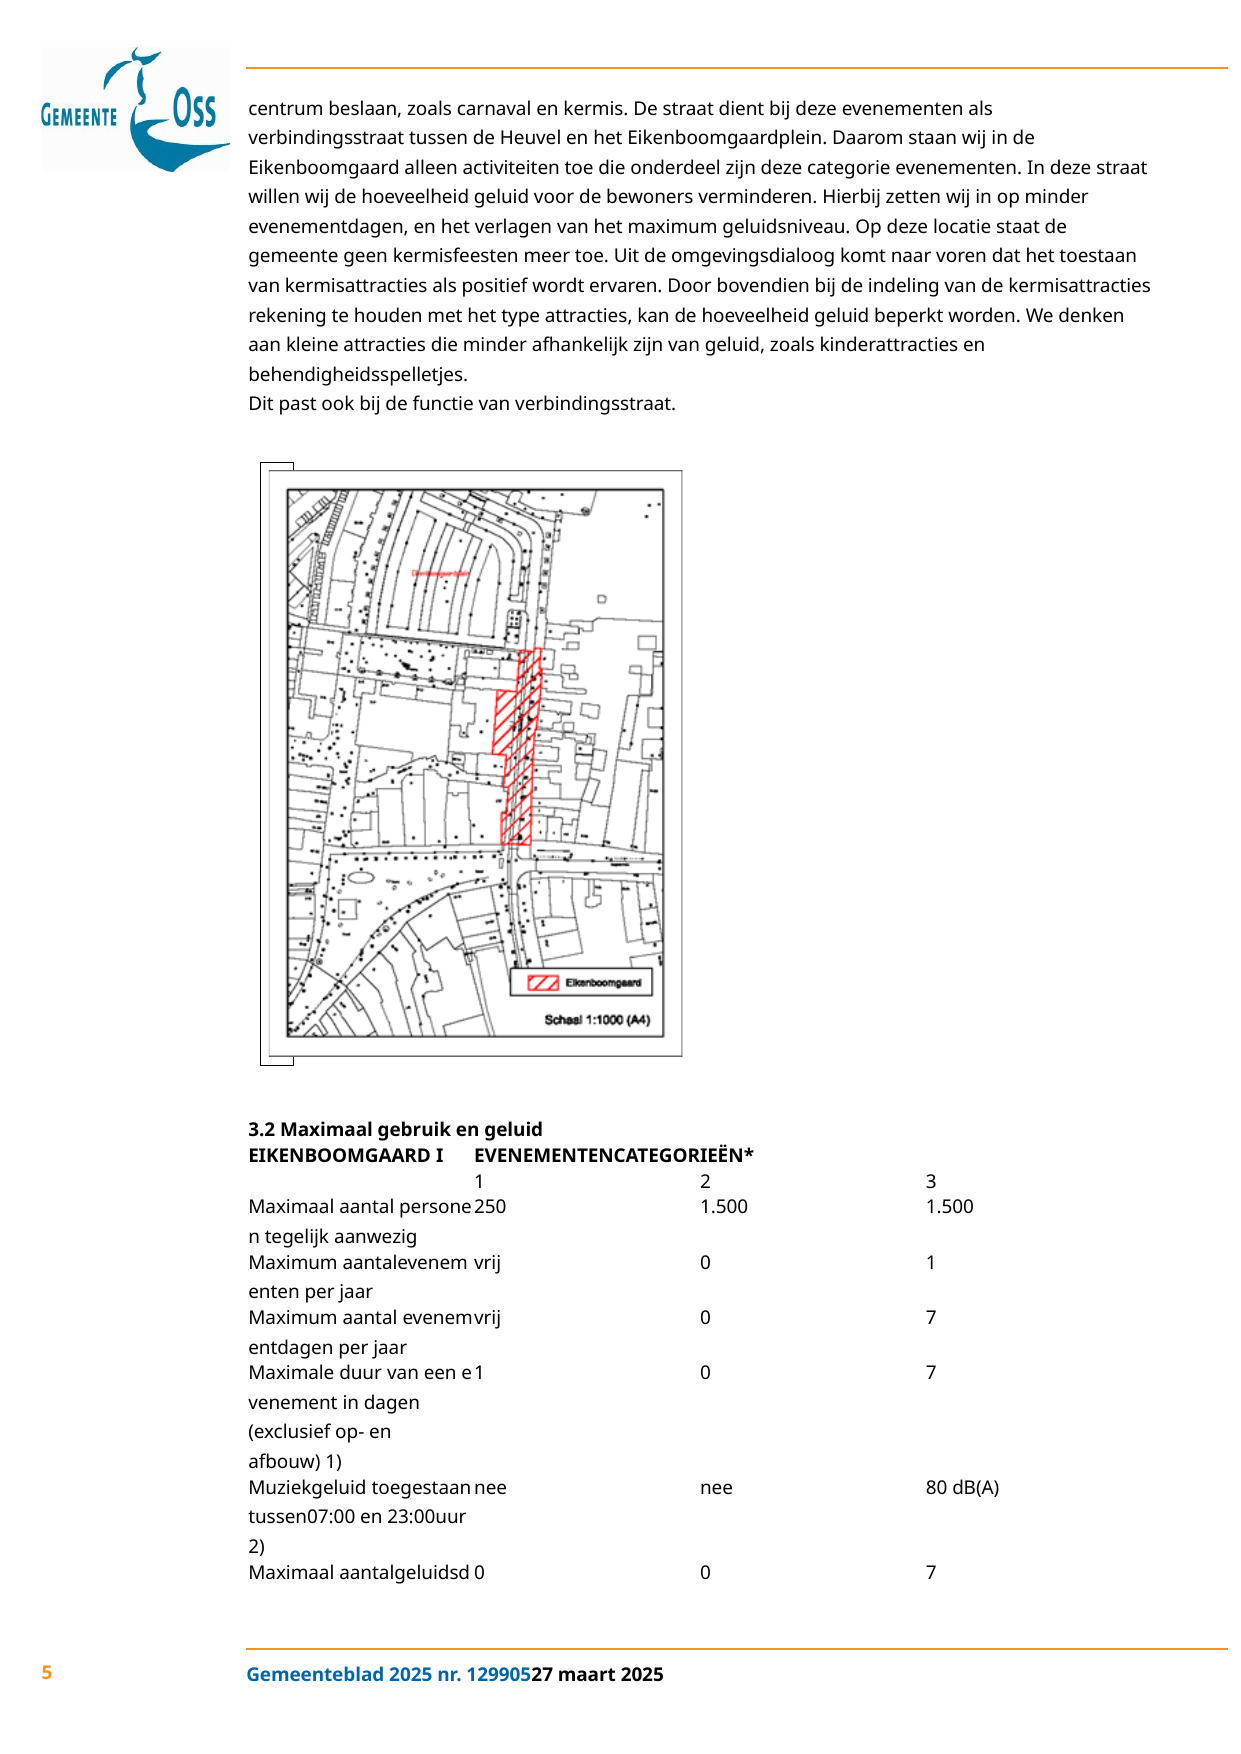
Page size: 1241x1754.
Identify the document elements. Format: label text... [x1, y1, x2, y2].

text 3.2 Maximaal gebruik en geluid [248, 1116, 1152, 1142]
table_cell vrij [474, 1249, 700, 1304]
table_cell Maximaal aantal personen tegelijk aanwezig [248, 1194, 474, 1249]
table_cell [248, 1168, 474, 1194]
table_cell 7 [926, 1559, 1152, 1585]
table_header EIKENBOOMGAARD I [248, 1142, 474, 1168]
table_cell Muziekgeluid toegestaan tussen07:00 en 23:00uur 2) [248, 1474, 474, 1559]
table_cell 0 [474, 1559, 700, 1585]
table_cell 1 [474, 1168, 700, 1194]
table_cell Maximale duur van een evenement in dagen (exclusief op- en afbouw) 1) [248, 1360, 474, 1474]
text centrum beslaan, zoals carnaval en kermis. De straat dient bij deze evenementen als verbindingsstraat tussen de Heuvel en het Eikenboomgaardplein. Daarom staan wij in de Eikenboomgaard alleen activiteiten toe die onderdeel zijn deze categorie evenementen. In deze straat willen wij de hoeveelheid geluid voor de bewoners verminderen. Hierbij zetten wij in op minder evenementdagen, en het verlagen van het maximum geluidsniveau. Op deze locatie staat de gemeente geen kermisfeesten meer toe. Uit de omgevingsdialoog komt naar voren dat het toestaan van kermisattracties als positief wordt ervaren. Door bovendien bij de indeling van de kermisattracties rekening te houden met het type attracties, kan de hoeveelheid geluid beperkt worden. We denken aan kleine attracties die minder afhankelijk zijn van geluid, zoals kinderattracties en behendigheidsspelletjes. [248, 95, 1152, 387]
text Dit past ook bij de functie van verbindingsstraat. [248, 391, 1152, 416]
table_cell 250 [474, 1194, 700, 1249]
table_cell Maximaal aantalgeluidsd [248, 1559, 474, 1585]
table_cell 3 [926, 1168, 1152, 1194]
table_cell 2 [700, 1168, 926, 1194]
table_cell vrij [474, 1304, 700, 1359]
table_cell nee [474, 1474, 700, 1559]
table_cell 0 [700, 1249, 926, 1304]
table_cell Maximum aantalevenementen per jaar [248, 1249, 474, 1304]
table_cell 0 [700, 1360, 926, 1474]
table_cell 7 [926, 1304, 1152, 1359]
table_cell Maximum aantal evenementdagen per jaar [248, 1304, 474, 1359]
table_cell 80 dB(A) [926, 1474, 1152, 1559]
picture [41, 47, 231, 172]
table_cell 7 [926, 1360, 1152, 1474]
table_cell nee [700, 1474, 926, 1559]
table_cell 0 [700, 1559, 926, 1585]
table_cell 0 [700, 1304, 926, 1359]
table_cell 1.500 [700, 1194, 926, 1249]
table_cell 1 [926, 1249, 1152, 1304]
table_cell 1 [474, 1360, 700, 1474]
table_cell 1.500 [926, 1194, 1152, 1249]
picture [268, 470, 683, 1057]
table_header EVENEMENTENCATEGORIEËN* [474, 1142, 1152, 1168]
